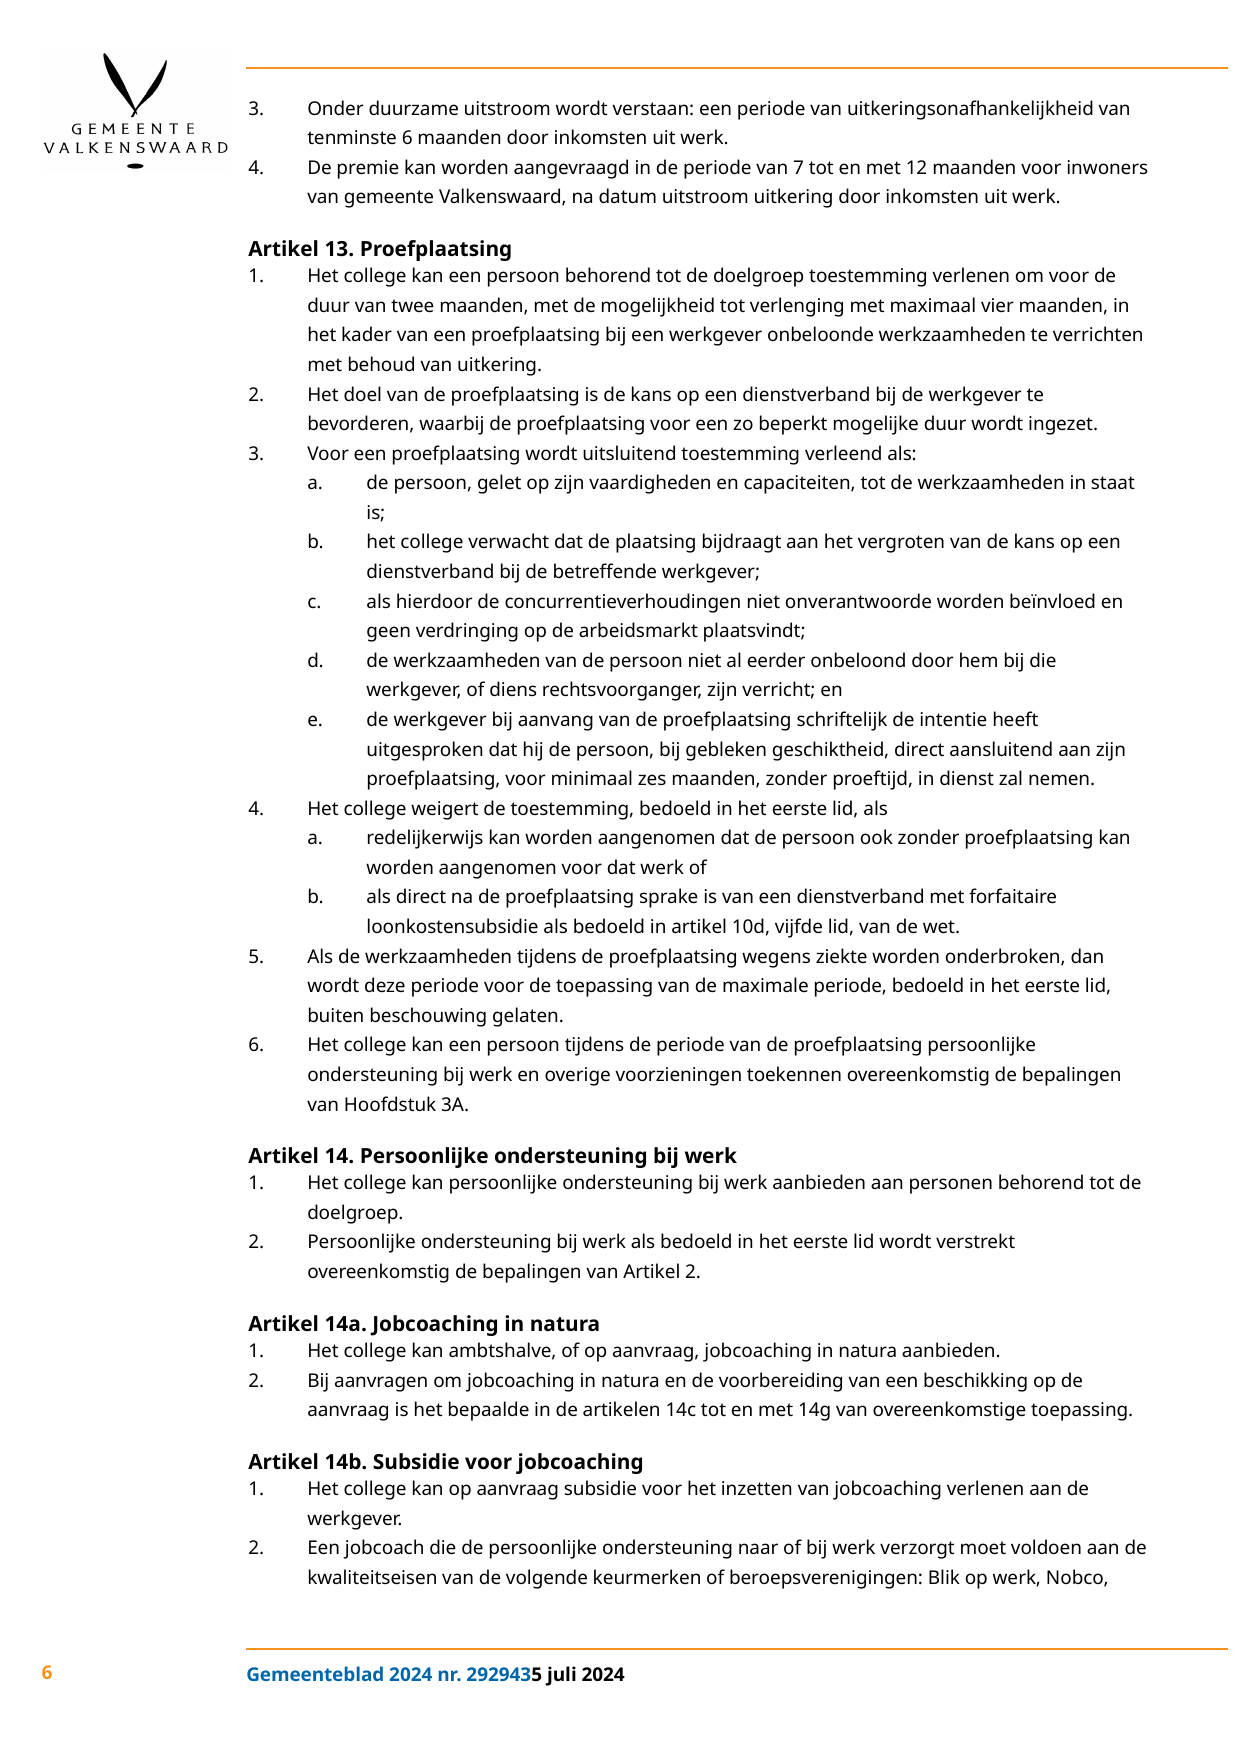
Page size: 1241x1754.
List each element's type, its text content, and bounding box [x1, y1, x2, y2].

text Artikel 13. Proefplaatsing [248, 234, 1152, 262]
list als direct na de proefplaatsing sprake is van een dienstverband met forfaitaire loonkostensubsidie als bedoeld in artikel 10d, vijfde lid, van de wet. [307, 884, 1152, 939]
list Persoonlijke ondersteuning bij werk als bedoeld in het eerste lid wordt verstrekt overeenkomstig de bepalingen van Artikel 2. [248, 1229, 1152, 1284]
list Het college kan ambtshalve, of op aanvraag, jobcoaching in natura aanbieden. [248, 1337, 1152, 1363]
list de werkzaamheden van de persoon niet al eerder onbeloond door hem bij die werkgever, of diens rechtsvoorganger, zijn verricht; en [307, 647, 1152, 702]
list het college verwacht dat de plaatsing bijdraagt aan het vergroten van de kans op een dienstverband bij de betreffende werkgever; [307, 529, 1152, 584]
picture [41, 47, 231, 172]
list redelijkerwijs kan worden aangenomen dat de persoon ook zonder proefplaatsing kan worden aangenomen voor dat werk of [307, 824, 1152, 880]
list Voor een proefplaatsing wordt uitsluitend toestemming verleend als: [248, 440, 1152, 466]
text Artikel 14a. Jobcoaching in natura [248, 1309, 1152, 1337]
list Het college kan een persoon tijdens de periode van de proefplaatsing persoonlijke ondersteuning bij werk en overige voorzieningen toekennen overeenkomstig de bepalingen van Hoofdstuk 3A. [248, 1032, 1152, 1116]
list de persoon, gelet op zijn vaardigheden en capaciteiten, tot de werkzaamheden in staat is; [307, 469, 1152, 525]
list Het college kan op aanvraag subsidie voor het inzetten van jobcoaching verlenen aan de werkgever. [248, 1475, 1152, 1531]
text Artikel 14. Persoonlijke ondersteuning bij werk [248, 1141, 1152, 1169]
list Het college kan persoonlijke ondersteuning bij werk aanbieden aan personen behorend tot de doelgroep. [248, 1169, 1152, 1225]
text Artikel 14b. Subsidie voor jobcoaching [248, 1447, 1152, 1475]
list Het college kan een persoon behorend tot de doelgroep toestemming verlenen om voor de duur van twee maanden, met de mogelijkheid tot verlenging met maximaal vier maanden, in het kader van een proefplaatsing bij een werkgever onbeloonde werkzaamheden te verrichten met behoud van uitkering. [248, 262, 1152, 377]
list Het doel van de proefplaatsing is de kans op een dienstverband bij de werkgever te bevorderen, waarbij de proefplaatsing voor een zo beperkt mogelijke duur wordt ingezet. [248, 381, 1152, 436]
list Onder duurzame uitstroom wordt verstaan: een periode van uitkeringsonafhankelijkheid van tenminste 6 maanden door inkomsten uit werk. [248, 95, 1152, 150]
list De premie kan worden aangevraagd in de periode van 7 tot en met 12 maanden voor inwoners van gemeente Valkenswaard, na datum uitstroom uitkering door inkomsten uit werk. [248, 154, 1152, 209]
list de werkgever bij aanvang van de proefplaatsing schriftelijk de intentie heeft uitgesproken dat hij de persoon, bij gebleken geschiktheid, direct aansluitend aan zijn proefplaatsing, voor minimaal zes maanden, zonder proeftijd, in dienst zal nemen. [307, 706, 1152, 791]
list Het college weigert de toestemming, bedoeld in het eerste lid, als [248, 795, 1152, 821]
list als hierdoor de concurrentieverhoudingen niet onverantwoorde worden beïnvloed en geen verdringing op de arbeidsmarkt plaatsvindt; [307, 588, 1152, 643]
list Als de werkzaamheden tijdens de proefplaatsing wegens ziekte worden onderbroken, dan wordt deze periode voor de toepassing van de maximale periode, bedoeld in het eerste lid, buiten beschouwing gelaten. [248, 943, 1152, 1028]
list Bij aanvragen om jobcoaching in natura en de voorbereiding van een beschikking op de aanvraag is het bepaalde in de artikelen 14c tot en met 14g van overeenkomstige toepassing. [248, 1367, 1152, 1422]
list Een jobcoach die de persoonlijke ondersteuning naar of bij werk verzorgt moet voldoen aan de kwaliteitseisen van de volgende keurmerken of beroepsverenigingen: Blik op werk, Nobco, [248, 1534, 1152, 1590]
